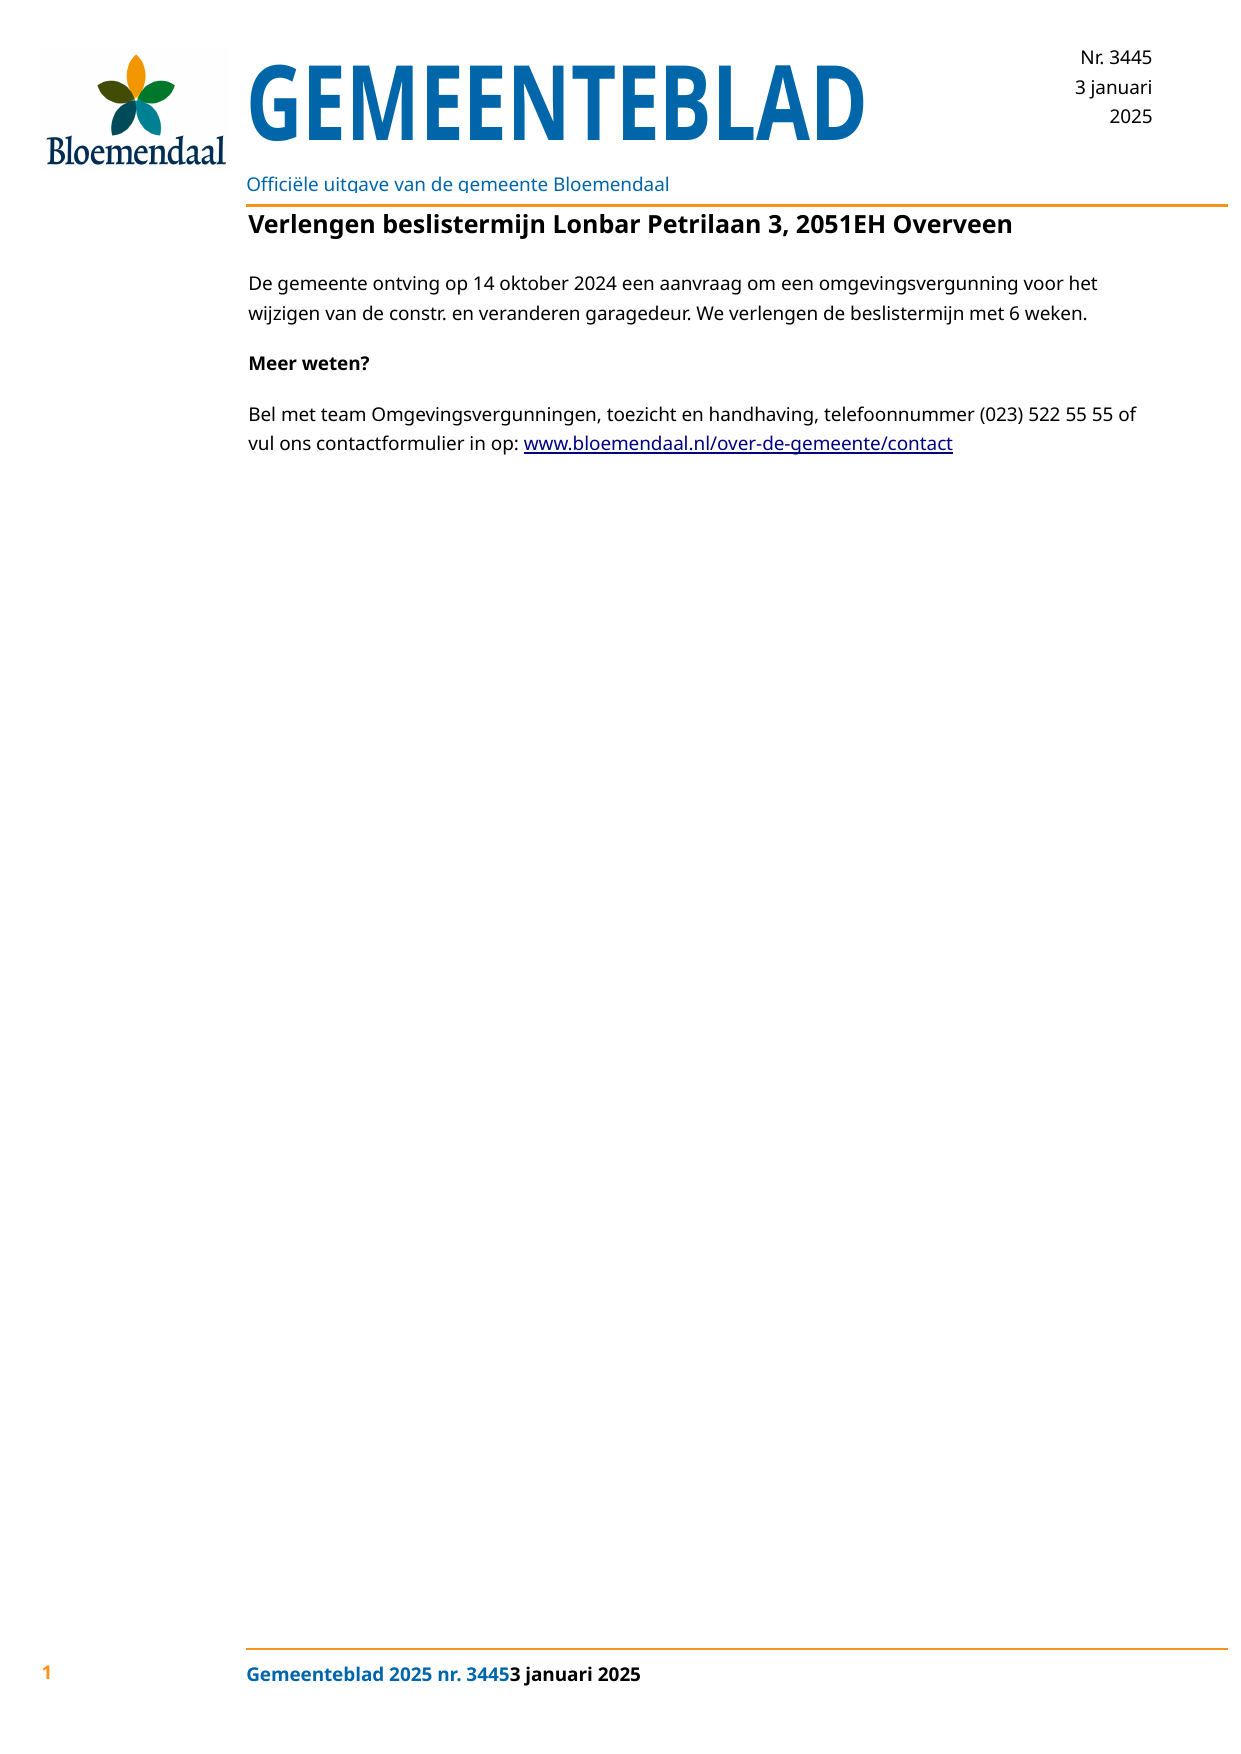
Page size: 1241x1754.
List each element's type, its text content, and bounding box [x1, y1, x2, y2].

text Meer weten? [248, 350, 1152, 376]
picture [41, 47, 231, 172]
text Bel met team Omgevingsvergunningen, toezicht en handhaving, telefoonnummer (023) 522 55 55 of vul ons contactformulier in op: www.bloemendaal.nl/over-de-gemeente/contact [248, 401, 1152, 456]
text Verlengen beslistermijn Lonbar Petrilaan 3, 2051EH Overveen [248, 207, 1152, 241]
text De gemeente ontving op 14 oktober 2024 een aanvraag om een omgevingsvergunning voor het wijzigen van de constr. en veranderen garagedeur. We verlengen de beslistermijn met 6 weken. [248, 270, 1152, 326]
